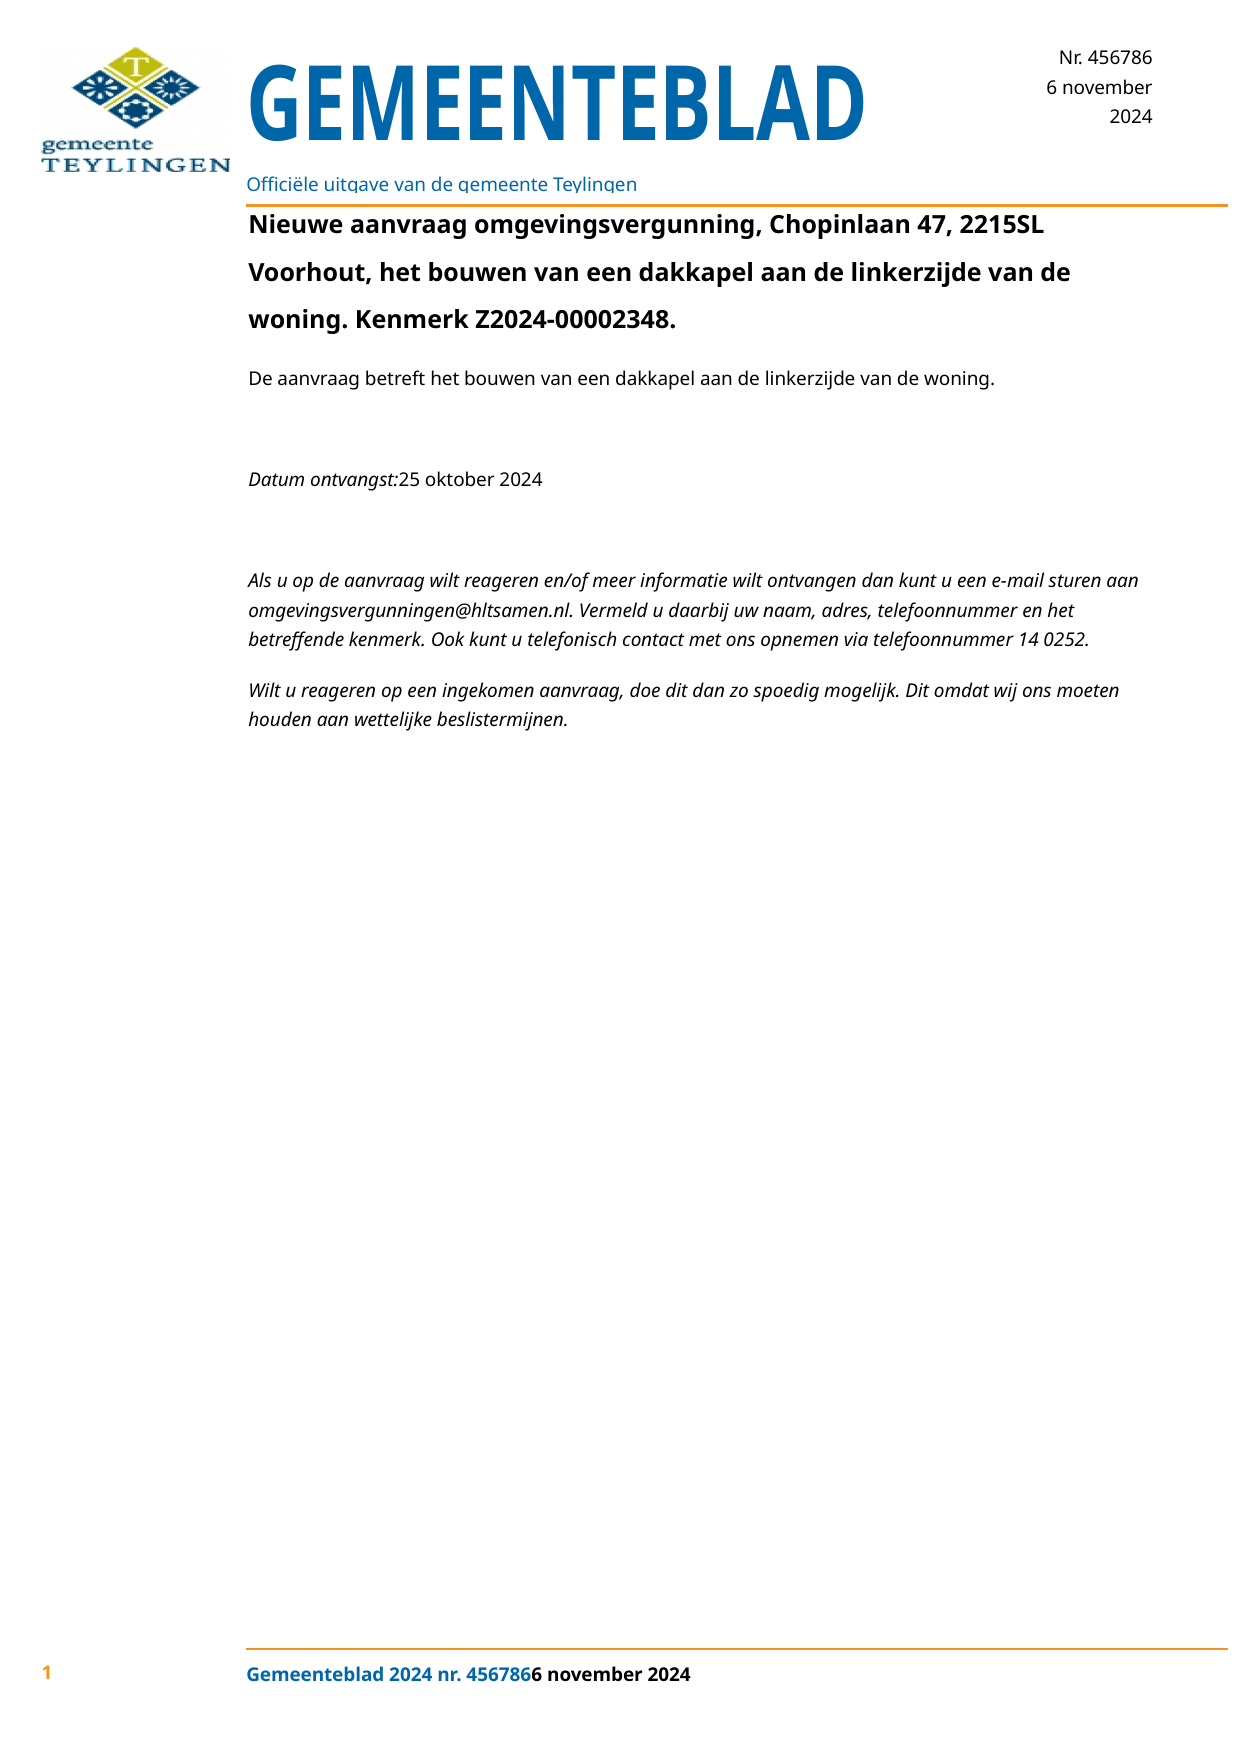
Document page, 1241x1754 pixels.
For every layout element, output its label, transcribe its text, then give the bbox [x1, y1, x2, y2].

picture [41, 47, 231, 172]
text Als u op de aanvraag wilt reageren en/of meer informatie wilt ontvangen dan kunt u een e-mail sturen aan omgevingsvergunningen@hltsamen.nl. Vermeld u daarbij uw naam, adres, telefoonnummer en het betreffende kenmerk. Ook kunt u telefonisch contact met ons opnemen via telefoonnummer 14 0252. [248, 567, 1152, 652]
text Wilt u reageren op een ingekomen aanvraag, doe dit dan zo spoedig mogelijk. Dit omdat wij ons moeten houden aan wettelijke beslistermijnen. [248, 677, 1152, 732]
text De aanvraag betreft het bouwen van een dakkapel aan de linkerzijde van de woning. [248, 366, 1152, 391]
text Datum ontvangst:25 oktober 2024 [248, 466, 1152, 492]
text Nieuwe aanvraag omgevingsvergunning, Chopinlaan 47, 2215SL Voorhout, het bouwen van een dakkapel aan de linkerzijde van de woning. Kenmerk Z2024-00002348. [248, 207, 1152, 336]
